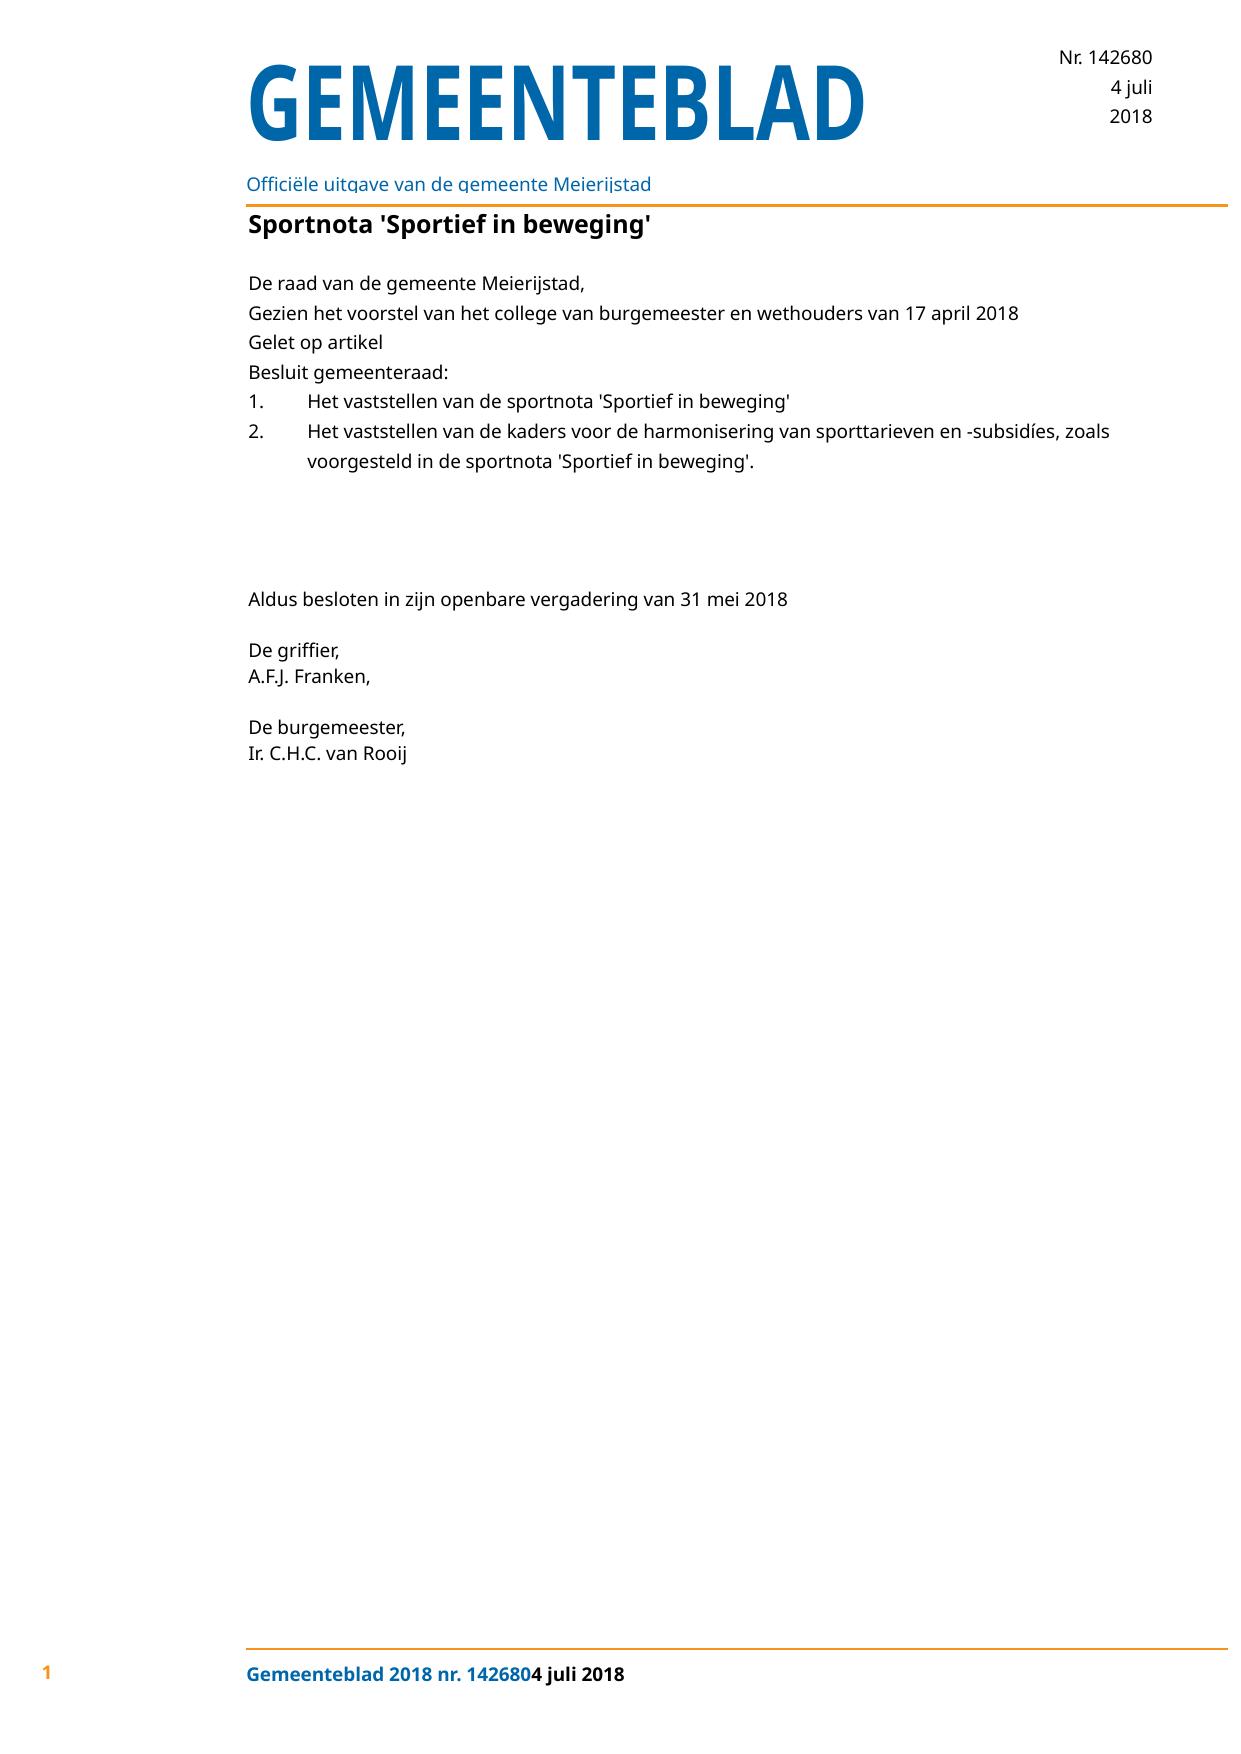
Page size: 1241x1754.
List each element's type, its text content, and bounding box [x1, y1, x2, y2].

text Gelet op artikel [248, 329, 1152, 355]
text De griffier, [248, 637, 1152, 663]
text Aldus besloten in zijn openbare vergadering van 31 mei 2018 [248, 586, 1152, 612]
text Sportnota 'Sportief in beweging' [248, 207, 1152, 241]
text Gezien het voorstel van het college van burgemeester en wethouders van 17 april 2018 [248, 300, 1152, 326]
list Het vaststellen van de kaders voor de harmonisering van sporttarieven en -subsidíes, zoals voorgesteld in de sportnota 'Sportief in beweging'. [248, 418, 1152, 473]
text A.F.J. Franken, [248, 663, 1152, 689]
text Besluit gemeenteraad: [248, 359, 1152, 385]
text Ir. C.H.C. van Rooij [248, 740, 1152, 766]
list Het vaststellen van de sportnota 'Sportief in beweging' [248, 389, 1152, 414]
text De burgemeester, [248, 714, 1152, 740]
picture [41, 47, 231, 172]
text De raad van de gemeente Meierijstad, [248, 270, 1152, 296]
